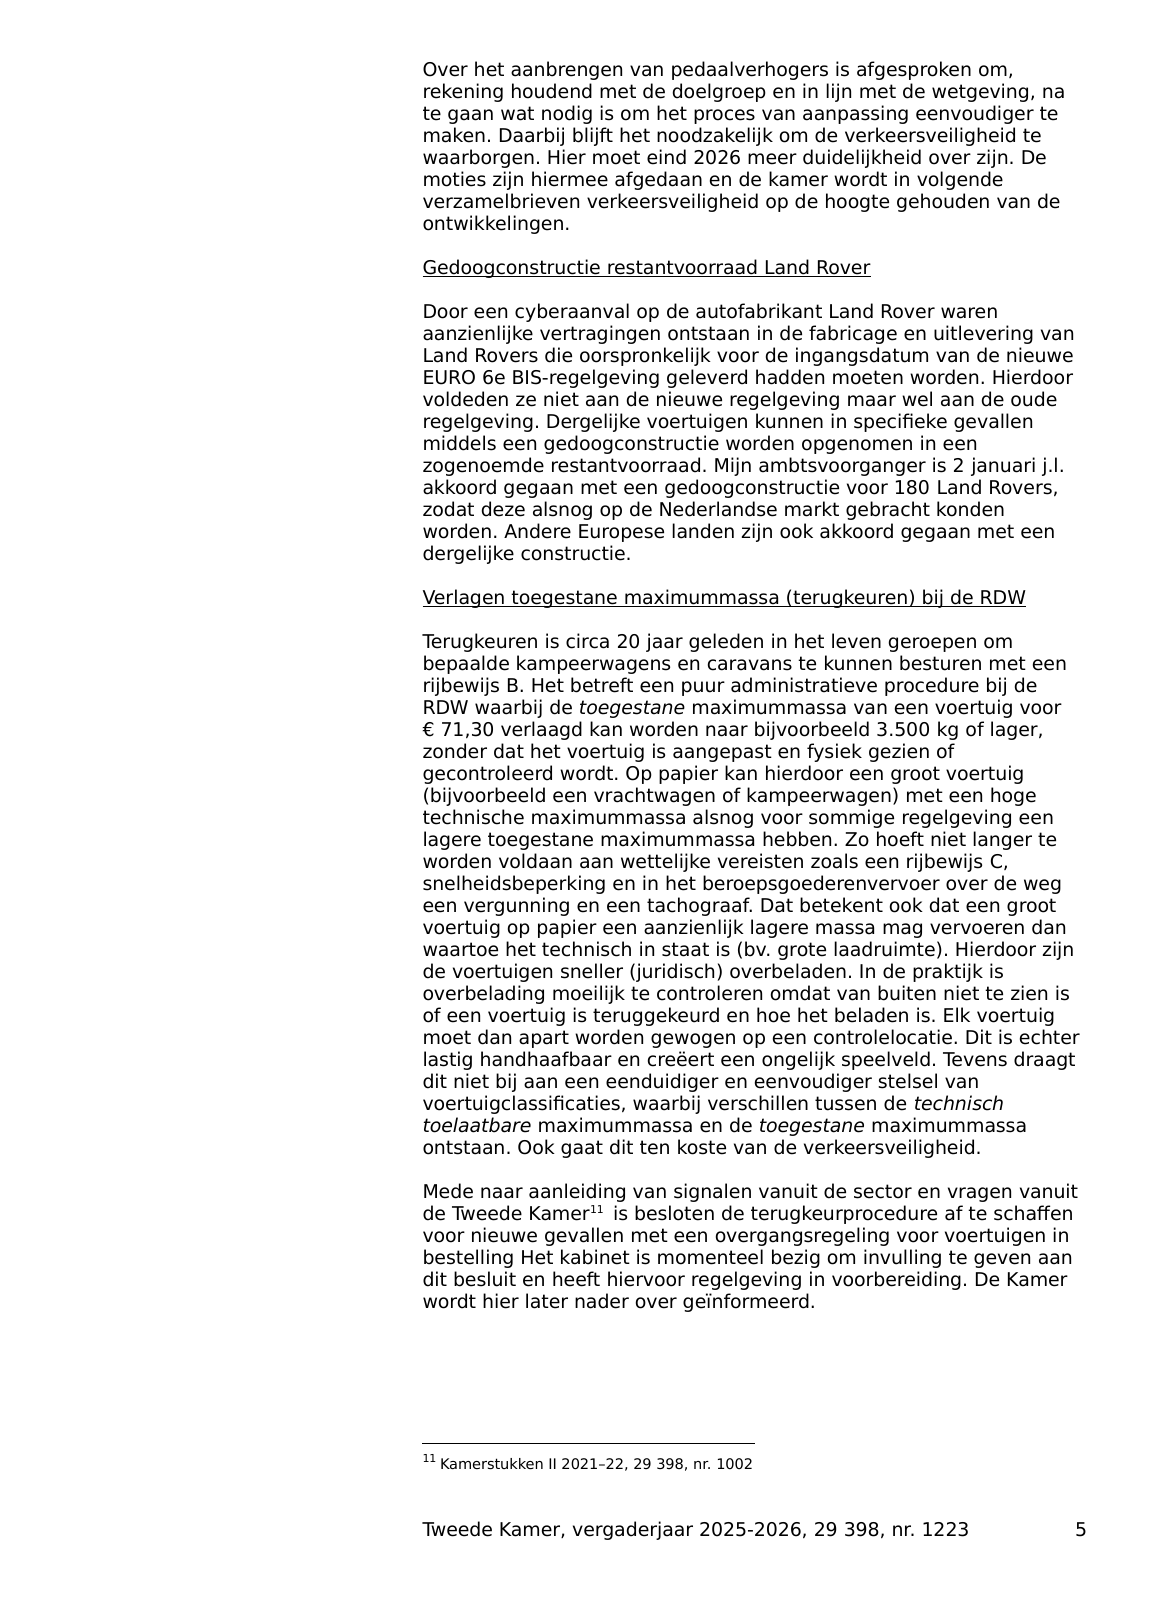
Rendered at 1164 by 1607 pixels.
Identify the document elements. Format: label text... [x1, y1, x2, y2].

text Door een cyberaanval op de autofabrikant Land Rover waren aanzienlijke vertragingen ontstaan in de fabricage en uitlevering van Land Rovers die oorspronkelijk voor de ingangsdatum van de nieuwe EURO 6e BIS-regelgeving geleverd hadden moeten worden. Hierdoor voldeden ze niet aan de nieuwe regelgeving maar wel aan de oude regelgeving. Dergelijke voertuigen kunnen in specifieke gevallen middels een gedoogconstructie worden opgenomen in een zogenoemde restantvoorraad. Mijn ambtsvoorganger is 2 januari j.l. akkoord gegaan met een gedoogconstructie voor 180 Land Rovers, zodat deze alsnog op de Nederlandse markt gebracht konden worden. Andere Europese landen zijn ook akkoord gegaan met een dergelijke constructie. [422, 301, 1087, 565]
text Over het aanbrengen van pedaalverhogers is afgesproken om, rekening houdend met de doelgroep en in lijn met de wetgeving, na te gaan wat nodig is om het proces van aanpassing eenvoudiger te maken. Daarbij blijft het noodzakelijk om de verkeersveiligheid te waarborgen. Hier moet eind 2026 meer duidelijkheid over zijn. De moties zijn hiermee afgedaan en de kamer wordt in volgende verzamelbrieven verkeersveiligheid op de hoogte gehouden van de ontwikkelingen. [422, 59, 1087, 235]
subtitle Gedoogconstructie restantvoorraad Land Rover [422, 257, 1087, 279]
subtitle Verlagen toegestane maximummassa (terugkeuren) bij de RDW [422, 587, 1087, 609]
text Kamerstukken II 2021–22, 29 398, nr. 1002 [422, 1452, 1087, 1474]
text Terugkeuren is circa 20 jaar geleden in het leven geroepen om bepaalde kampeerwagens en caravans te kunnen besturen met een rijbewijs B. Het betreft een puur administratieve procedure bij de RDW waarbij de toegestane maximummassa van een voertuig voor € 71,30 verlaagd kan worden naar bijvoorbeeld 3.500 kg of lager, zonder dat het voertuig is aangepast en fysiek gezien of gecontroleerd wordt. Op papier kan hierdoor een groot voertuig (bijvoorbeeld een vrachtwagen of kampeerwagen) met een hoge technische maximummassa alsnog voor sommige regelgeving een lagere toegestane maximummassa hebben. Zo hoeft niet langer te worden voldaan aan wettelijke vereisten zoals een rijbewijs C, snelheidsbeperking en in het beroepsgoederenvervoer over de weg een vergunning en een tachograaf. Dat betekent ook dat een groot voertuig op papier een aanzienlijk lagere massa mag vervoeren dan waartoe het technisch in staat is (bv. grote laadruimte). Hierdoor zijn de voertuigen sneller (juridisch) overbeladen. In de praktijk is overbelading moeilijk te controleren omdat van buiten niet te zien is of een voertuig is teruggekeurd en hoe het beladen is. Elk voertuig moet dan apart worden gewogen op een controlelocatie. Dit is echter lastig handhaafbaar en creëert een ongelijk speelveld. Tevens draagt dit niet bij aan een eenduidiger en eenvoudiger stelsel van voertuigclassificaties, waarbij verschillen tussen de technisch toelaatbare maximummassa en de toegestane maximummassa ontstaan. Ook gaat dit ten koste van de verkeersveiligheid. [422, 631, 1087, 1159]
text Mede naar aanleiding van signalen vanuit de sector en vragen vanuit de Tweede Kamer is besloten de terugkeurprocedure af te schaffen voor nieuwe gevallen met een overgangsregeling voor voertuigen in bestelling Het kabinet is momenteel bezig om invulling te geven aan dit besluit en heeft hiervoor regelgeving in voorbereiding. De Kamer wordt hier later nader over geïnformeerd. [422, 1181, 1087, 1313]
